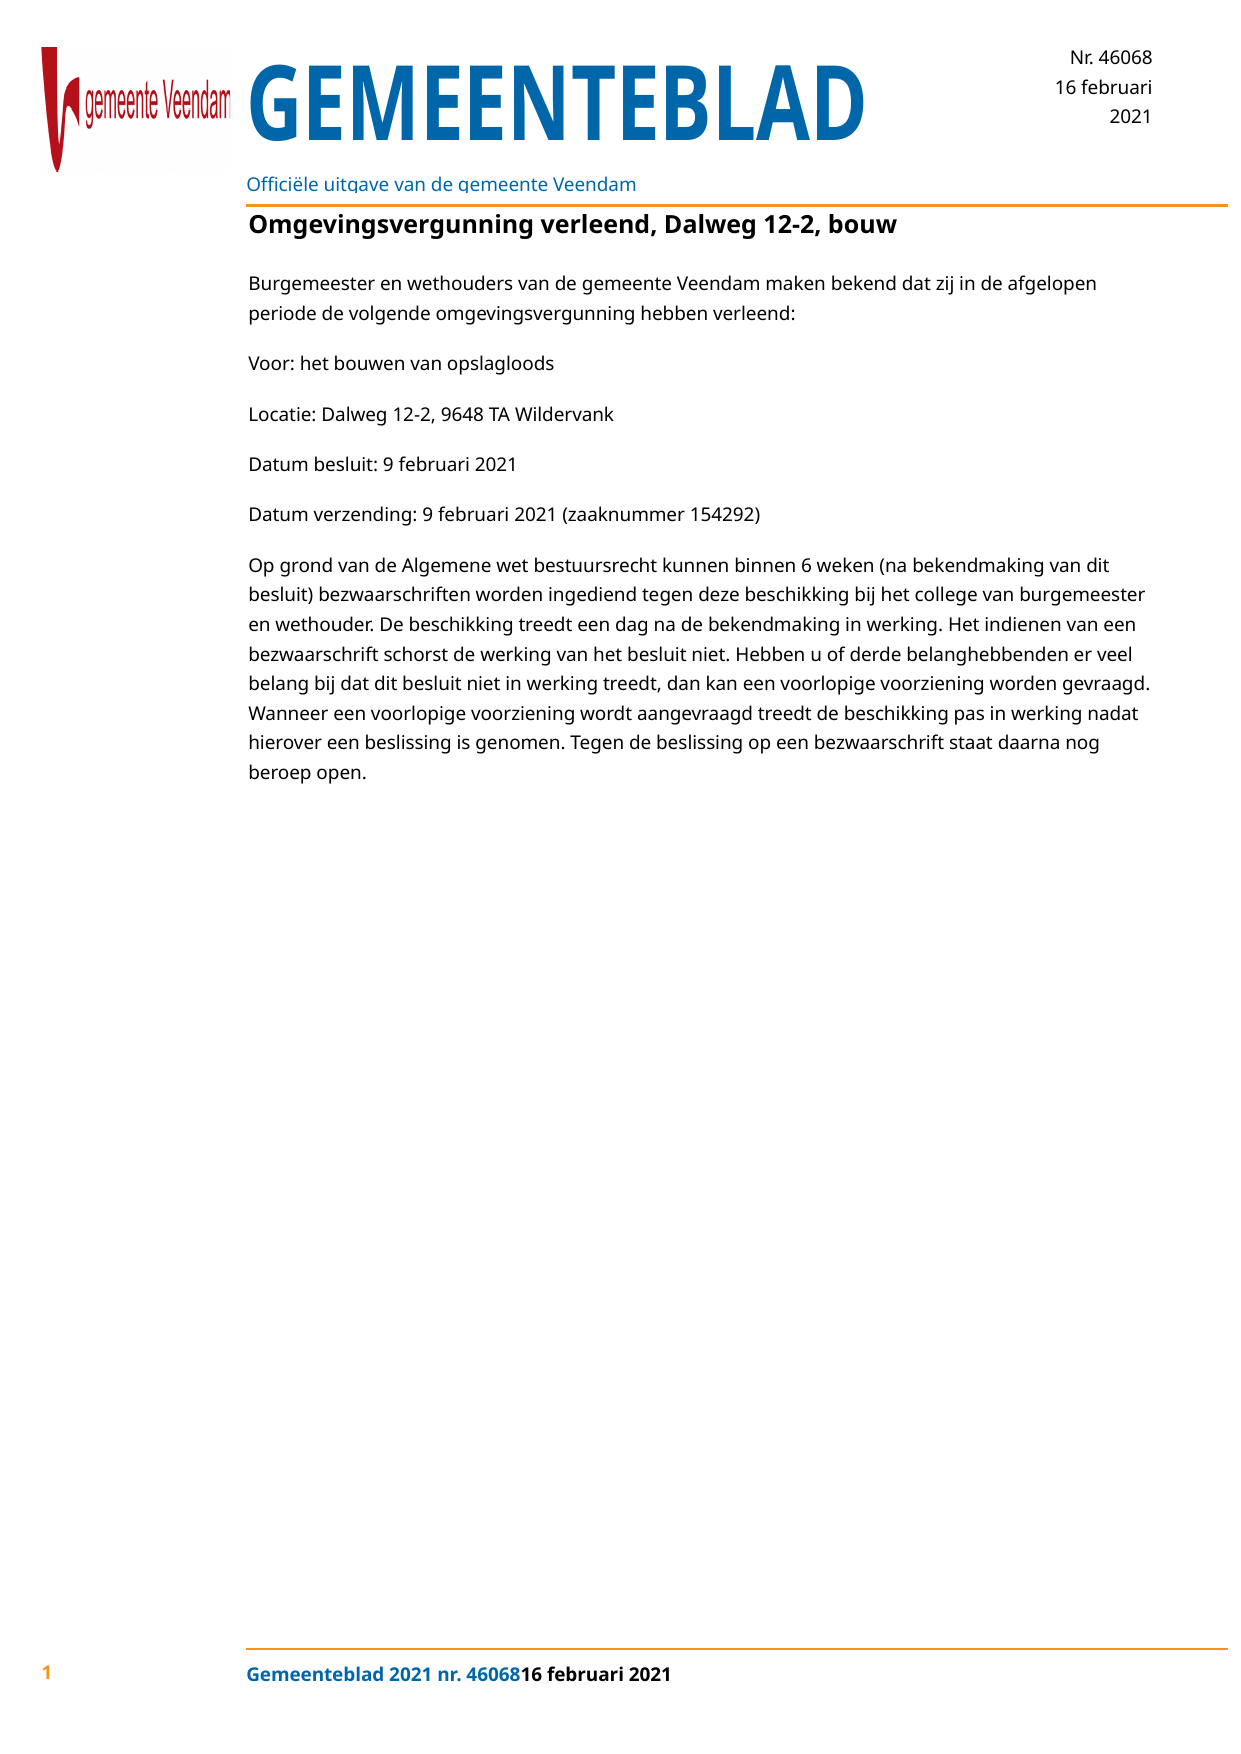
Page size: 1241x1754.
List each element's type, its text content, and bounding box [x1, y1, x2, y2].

text Locatie: Dalweg 12-2, 9648 TA Wildervank [248, 401, 1152, 426]
text Datum verzending: 9 februari 2021 (zaaknummer 154292) [248, 502, 1152, 527]
text Omgevingsvergunning verleend, Dalweg 12-2, bouw [248, 207, 1152, 241]
text Op grond van de Algemene wet bestuursrecht kunnen binnen 6 weken (na bekendmaking van dit besluit) bezwaarschriften worden ingediend tegen deze beschikking bij het college van burgemeester en wethouder. De beschikking treedt een dag na de bekendmaking in werking. Het indienen van een bezwaarschrift schorst de werking van het besluit niet. Hebben u of derde belanghebbenden er veel belang bij dat dit besluit niet in werking treedt, dan kan een voorlopige voorziening worden gevraagd. Wanneer een voorlopige voorziening wordt aangevraagd treedt de beschikking pas in werking nadat hierover een beslissing is genomen. Tegen de beslissing op een bezwaarschrift staat daarna nog beroep open. [248, 552, 1152, 785]
picture [41, 47, 231, 172]
text Datum besluit: 9 februari 2021 [248, 451, 1152, 477]
text Voor: het bouwen van opslagloods [248, 350, 1152, 376]
text Burgemeester en wethouders van de gemeente Veendam maken bekend dat zij in de afgelopen periode de volgende omgevingsvergunning hebben verleend: [248, 270, 1152, 326]
